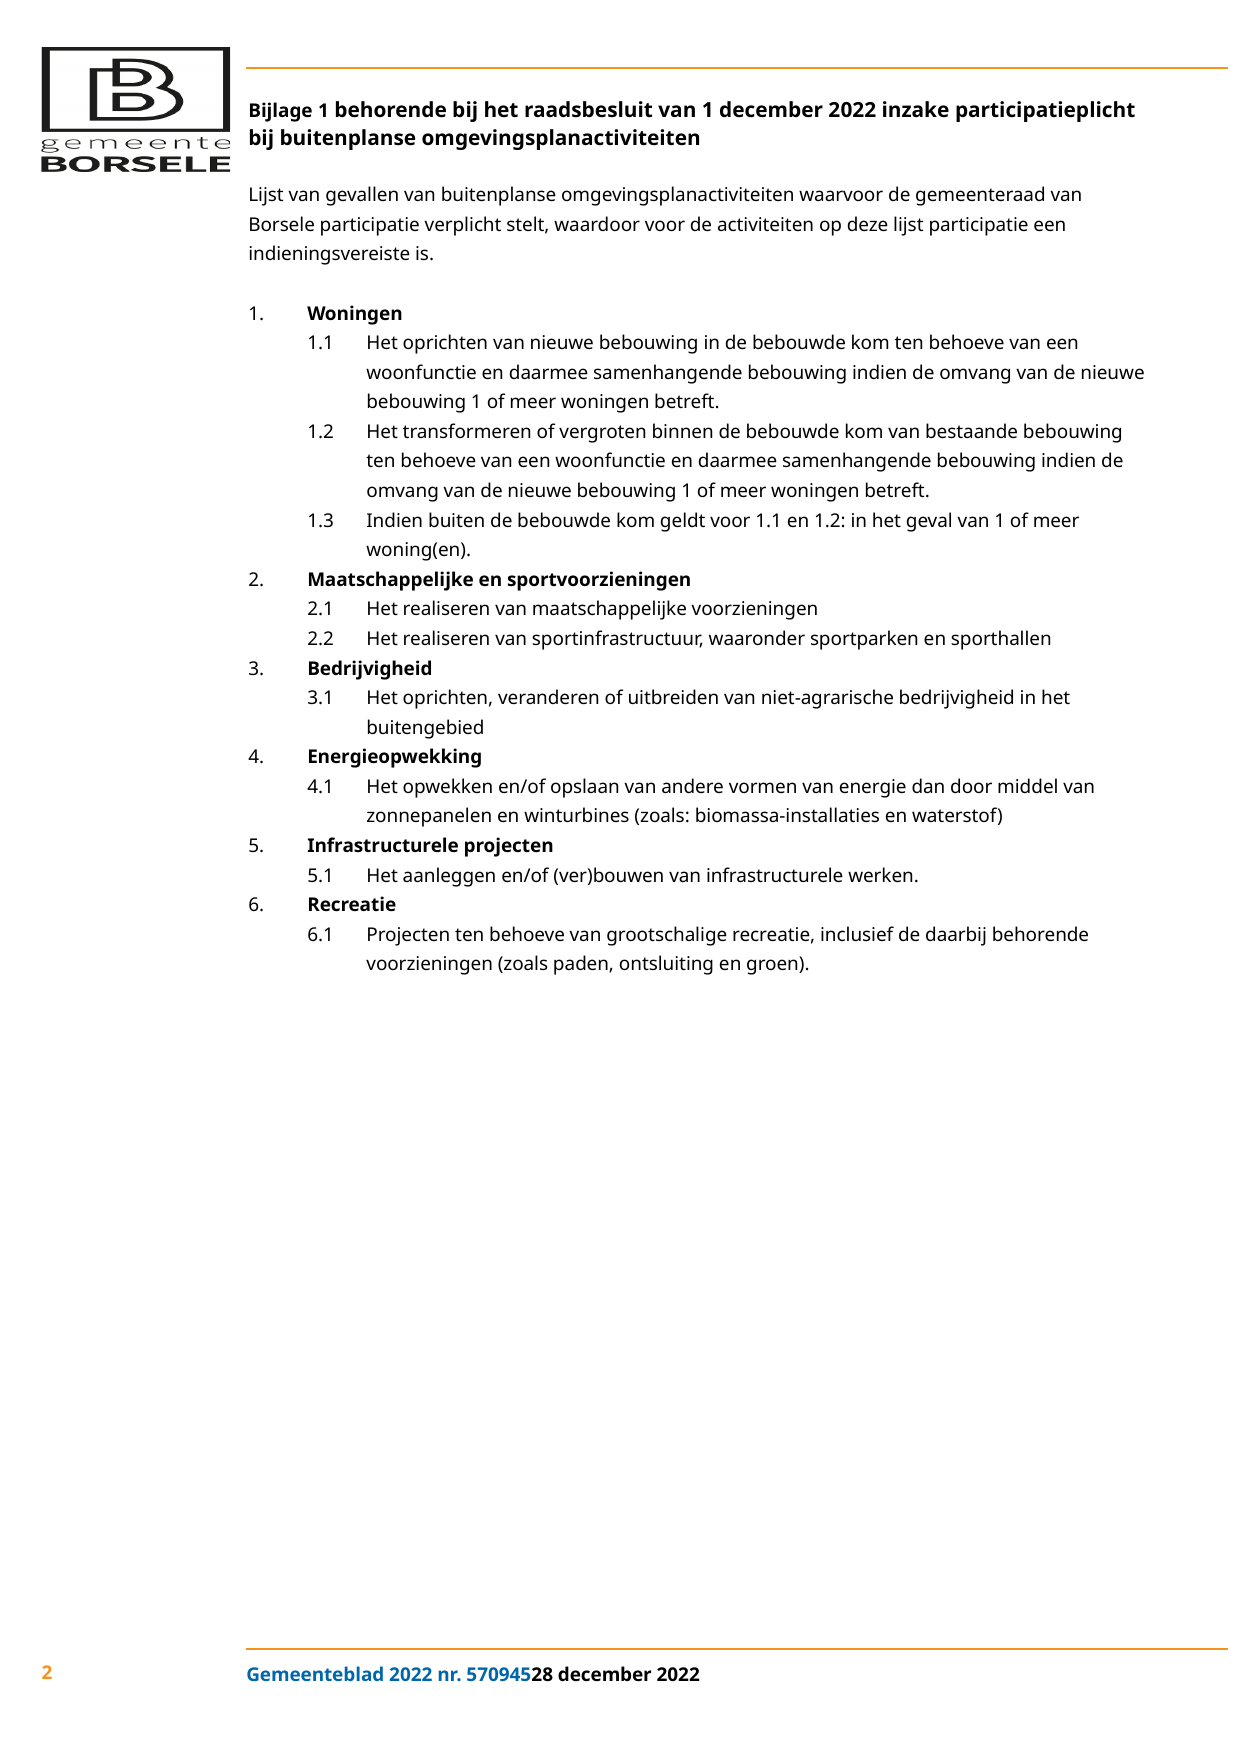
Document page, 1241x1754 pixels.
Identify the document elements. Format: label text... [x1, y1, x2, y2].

text Lijst van gevallen van buitenplanse omgevingsplanactiviteiten waarvoor de gemeenteraad van Borsele participatie verplicht stelt, waardoor voor de activiteiten op deze lijst participatie een indieningsvereiste is. [248, 181, 1152, 266]
picture [41, 47, 231, 172]
list Projecten ten behoeve van grootschalige recreatie, inclusief de daarbij behorende voorzieningen (zoals paden, ontsluiting en groen). [307, 921, 1152, 976]
list Recreatie [248, 891, 1152, 917]
list Maatschappelijke en sportvoorzieningen [248, 566, 1152, 592]
list Energieopwekking [248, 743, 1152, 769]
list Infrastructurele projecten [248, 832, 1152, 858]
list Bedrijvigheid [248, 655, 1152, 680]
list Het opwekken en/of opslaan van andere vormen van energie dan door middel van zonnepanelen en winturbines (zoals: biomassa-installaties en waterstof) [307, 773, 1152, 828]
list Het realiseren van sportinfrastructuur, waaronder sportparken en sporthallen [307, 625, 1152, 651]
list Woningen [248, 300, 1152, 325]
list Het oprichten, veranderen of uitbreiden van niet-agrarische bedrijvigheid in het buitengebied [307, 684, 1152, 739]
list Het transformeren of vergroten binnen de bebouwde kom van bestaande bebouwing ten behoeve van een woonfunctie en daarmee samenhangende bebouwing indien de omvang van de nieuwe bebouwing 1 of meer woningen betreft. [307, 418, 1152, 503]
text Bijlage 1 behorende bij het raadsbesluit van 1 december 2022 inzake participatieplicht bij buitenplanse omgevingsplanactiviteiten [248, 95, 1152, 152]
list Het aanleggen en/of (ver)bouwen van infrastructurele werken. [307, 862, 1152, 887]
list Indien buiten de bebouwde kom geldt voor 1.1 en 1.2: in het geval van 1 of meer woning(en). [307, 507, 1152, 562]
list Het realiseren van maatschappelijke voorzieningen [307, 596, 1152, 621]
list Het oprichten van nieuwe bebouwing in de bebouwde kom ten behoeve van een woonfunctie en daarmee samenhangende bebouwing indien de omvang van de nieuwe bebouwing 1 of meer woningen betreft. [307, 329, 1152, 414]
